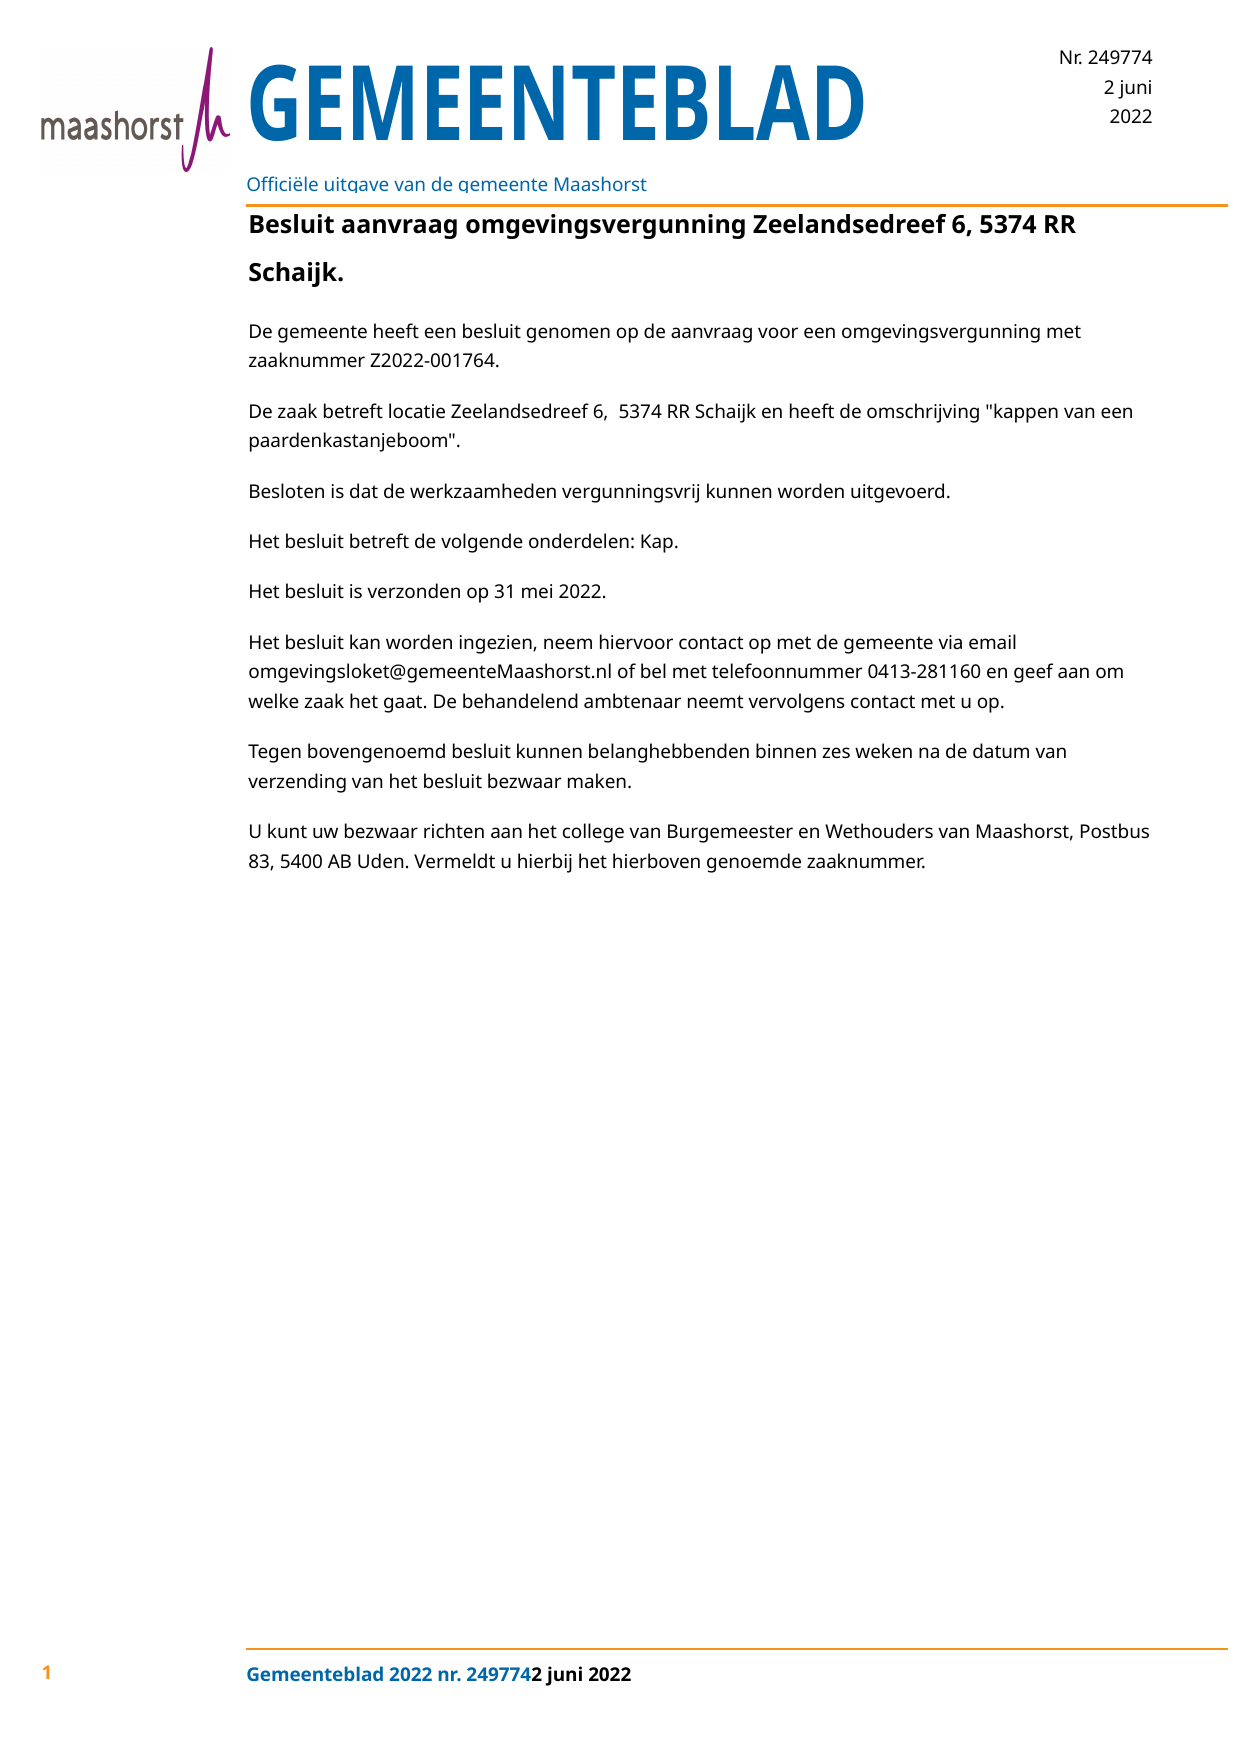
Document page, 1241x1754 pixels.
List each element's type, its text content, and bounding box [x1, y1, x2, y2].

picture [41, 47, 231, 172]
text De zaak betreft locatie Zeelandsedreef 6, 5374 RR Schaijk en heeft de omschrijving "kappen van een paardenkastanjeboom". [248, 398, 1152, 453]
text Tegen bovengenoemd besluit kunnen belanghebbenden binnen zes weken na de datum van verzending van het besluit bezwaar maken. [248, 739, 1152, 794]
text U kunt uw bezwaar richten aan het college van Burgemeester en Wethouders van Maashorst, Postbus 83, 5400 AB Uden. Vermeldt u hierbij het hierboven genoemde zaaknummer. [248, 819, 1152, 874]
text Besluit aanvraag omgevingsvergunning Zeelandsedreef 6, 5374 RR Schaijk. [248, 207, 1152, 288]
text De gemeente heeft een besluit genomen op de aanvraag voor een omgevingsvergunning met zaaknummer Z2022-001764. [248, 318, 1152, 373]
text Het besluit is verzonden op 31 mei 2022. [248, 579, 1152, 604]
text Het besluit betreft de volgende onderdelen: Kap. [248, 528, 1152, 554]
text Besloten is dat de werkzaamheden vergunningsvrij kunnen worden uitgevoerd. [248, 478, 1152, 504]
text Het besluit kan worden ingezien, neem hiervoor contact op met de gemeente via email omgevingsloket@gemeenteMaashorst.nl of bel met telefoonnummer 0413-281160 en geef aan om welke zaak het gaat. De behandelend ambtenaar neemt vervolgens contact met u op. [248, 629, 1152, 714]
